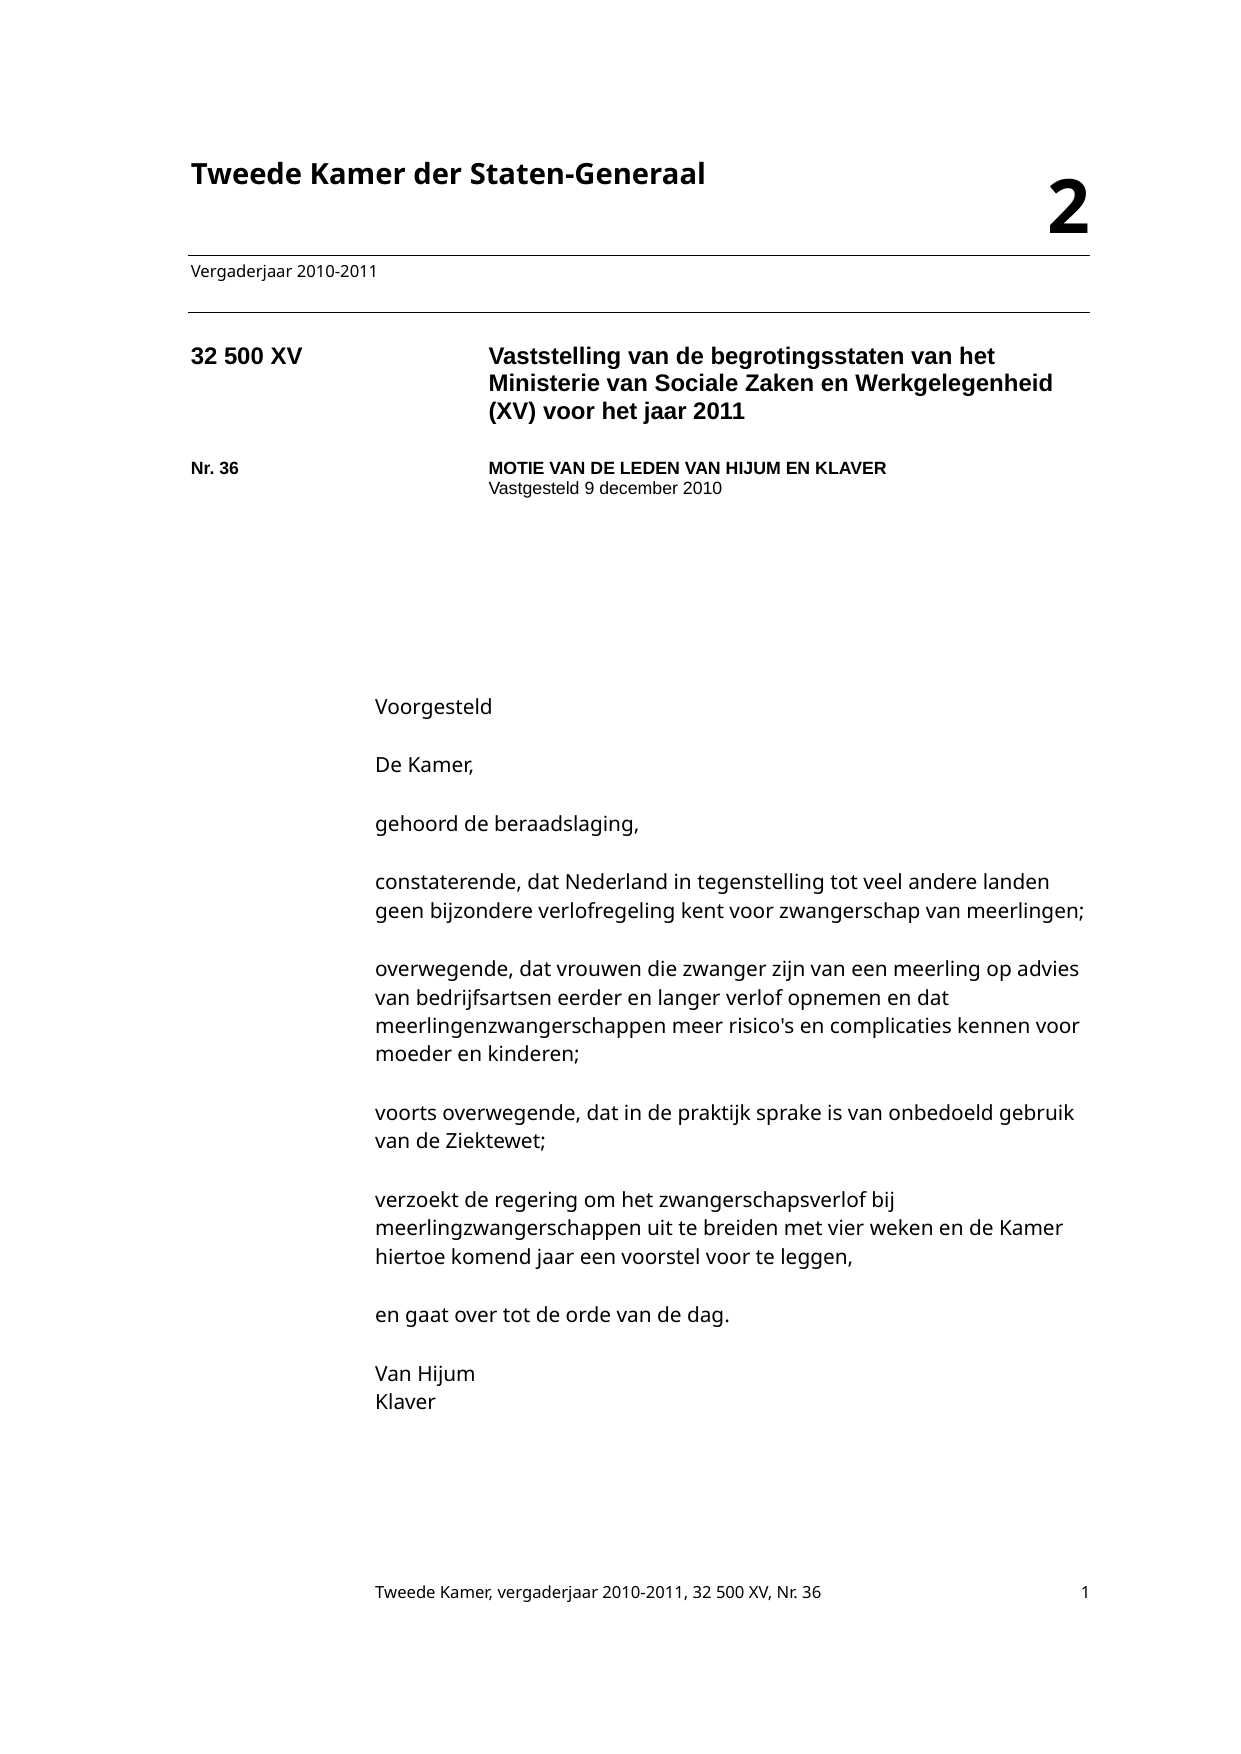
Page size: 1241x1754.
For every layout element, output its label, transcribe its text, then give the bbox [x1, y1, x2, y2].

text De Kamer, [375, 751, 1090, 779]
text Klaver [375, 1387, 1090, 1416]
table_cell [188, 313, 485, 339]
table_cell Vergaderjaar 2010-2011 [188, 256, 485, 312]
text constaterende, dat Nederland in tegenstelling tot veel andere landen geen bijzondere verlofregeling kent voor zwangerschap van meerlingen; [375, 867, 1090, 924]
table_cell 32 500 XV [188, 339, 485, 454]
text Voorgesteld [375, 692, 1090, 721]
table_header 2 [910, 150, 1090, 255]
table_cell [485, 313, 1090, 339]
text gehoord de beraadslaging, [375, 809, 1090, 837]
table_cell Vaststelling van de begrotingsstaten van het Ministerie van Sociale Zaken en Werkgelegenheid (XV) voor het jaar 2011 [485, 339, 1090, 454]
text Van Hijum [375, 1359, 1090, 1387]
table_cell [485, 256, 1090, 312]
table_cell MOTIE VAN DE LEDEN VAN HIJUM EN KLAVER Vastgesteld 9 december 2010 [485, 455, 1090, 573]
text overwegende, dat vrouwen die zwanger zijn van een meerling op advies van bedrijfsartsen eerder en langer verlof opnemen en dat meerlingenzwangerschappen meer risico's en complicaties kennen voor moeder en kinderen; [375, 954, 1090, 1068]
text verzoekt de regering om het zwangerschapsverlof bij meerlingzwangerschappen uit te breiden met vier weken en de Kamer hiertoe komend jaar een voorstel voor te leggen, [375, 1185, 1090, 1270]
text en gaat over tot de orde van de dag. [375, 1300, 1090, 1329]
table_cell Nr. 36 [188, 455, 485, 573]
text voorts overwegende, dat in de praktijk sprake is van onbedoeld gebruik van de Ziektewet; [375, 1098, 1090, 1155]
table_header Tweede Kamer der Staten-Generaal [188, 150, 909, 255]
